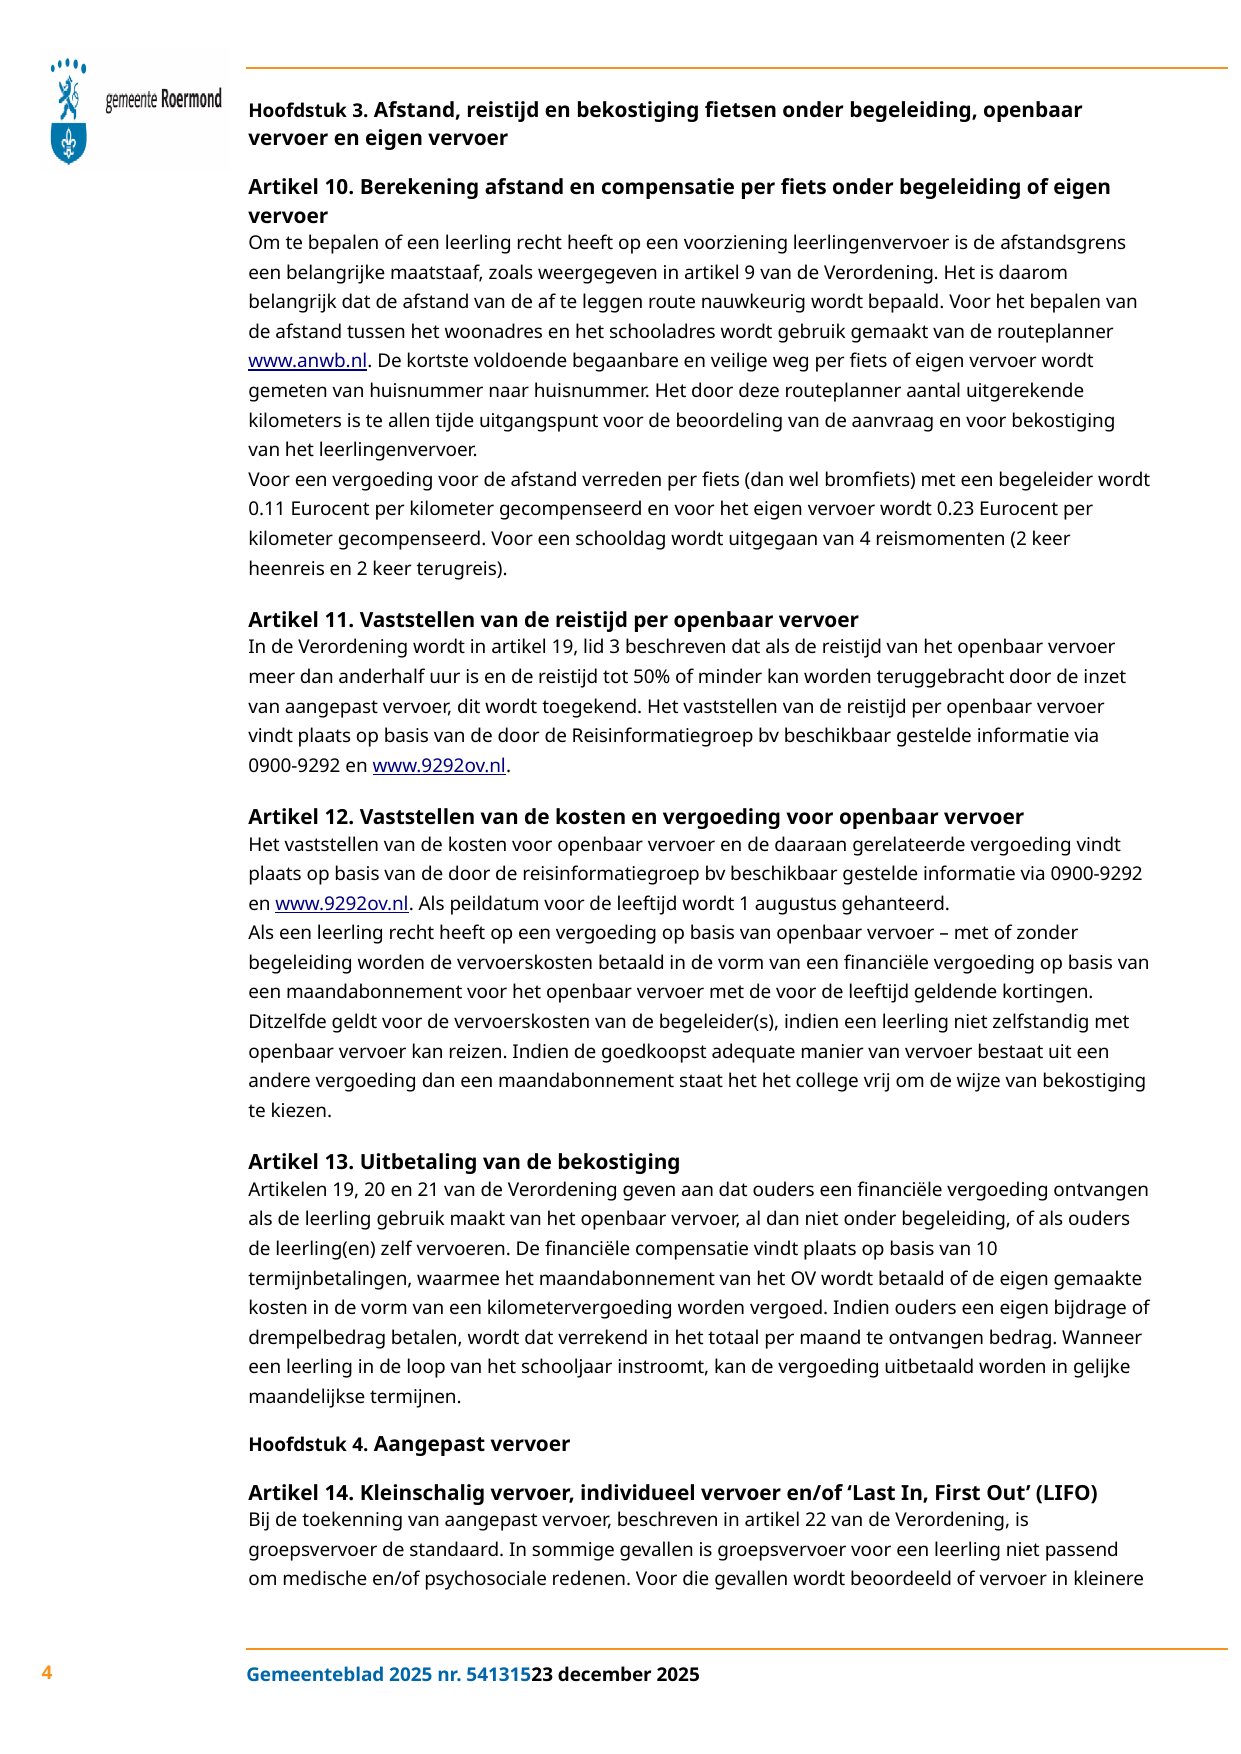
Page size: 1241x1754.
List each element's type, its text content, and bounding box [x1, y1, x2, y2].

text Als een leerling recht heeft op een vergoeding op basis van openbaar vervoer – met of zonder begeleiding worden de vervoerskosten betaald in de vorm van een financiële vergoeding op basis van een maandabonnement voor het openbaar vervoer met de voor de leeftijd geldende kortingen. Ditzelfde geldt voor de vervoerskosten van de begeleider(s), indien een leerling niet zelfstandig met openbaar vervoer kan reizen. Indien de goedkoopst adequate manier van vervoer bestaat uit een andere vergoeding dan een maandabonnement staat het het college vrij om de wijze van bekostiging te kiezen. [248, 919, 1152, 1123]
picture [41, 47, 231, 172]
text Artikel 12. Vaststellen van de kosten en vergoeding voor openbaar vervoer [248, 802, 1152, 831]
text Voor een vergoeding voor de afstand verreden per fiets (dan wel bromfiets) met een begeleider wordt 0.11 Eurocent per kilometer gecompenseerd en voor het eigen vervoer wordt 0.23 Eurocent per kilometer gecompenseerd. Voor een schooldag wordt uitgegaan van 4 reismomenten (2 keer heenreis en 2 keer terugreis). [248, 466, 1152, 581]
text Bij de toekenning van aangepast vervoer, beschreven in artikel 22 van de Verordening, is groepsvervoer de standaard. In sommige gevallen is groepsvervoer voor een leerling niet passend om medische en/of psychosociale redenen. Voor die gevallen wordt beoordeeld of vervoer in kleinere [248, 1506, 1152, 1591]
text Artikel 11. Vaststellen van de reistijd per openbaar vervoer [248, 605, 1152, 634]
text Hoofdstuk 3. Afstand, reistijd en bekostiging fietsen onder begeleiding, openbaar vervoer en eigen vervoer [248, 95, 1152, 152]
text Hoofdstuk 4. Aangepast vervoer [248, 1429, 1152, 1457]
text Artikelen 19, 20 en 21 van de Verordening geven aan dat ouders een financiële vergoeding ontvangen als de leerling gebruik maakt van het openbaar vervoer, al dan niet onder begeleiding, of als ouders de leerling(en) zelf vervoeren. De financiële compensatie vindt plaats op basis van 10 termijnbetalingen, waarmee het maandabonnement van het OV wordt betaald of de eigen gemaakte kosten in de vorm van een kilometervergoeding worden vergoed. Indien ouders een eigen bijdrage of drempelbedrag betalen, wordt dat verrekend in het totaal per maand te ontvangen bedrag. Wanneer een leerling in de loop van het schooljaar instroomt, kan de vergoeding uitbetaald worden in gelijke maandelijkse termijnen. [248, 1176, 1152, 1409]
text Het vaststellen van de kosten voor openbaar vervoer en de daaraan gerelateerde vergoeding vindt plaats op basis van de door de reisinformatiegroep bv beschikbaar gestelde informatie via 0900-9292 en www.9292ov.nl. Als peildatum voor de leeftijd wordt 1 augustus gehanteerd. [248, 831, 1152, 916]
text In de Verordening wordt in artikel 19, lid 3 beschreven dat als de reistijd van het openbaar vervoer meer dan anderhalf uur is en de reistijd tot 50% of minder kan worden teruggebracht door de inzet van aangepast vervoer, dit wordt toegekend. Het vaststellen van de reistijd per openbaar vervoer vindt plaats op basis van de door de Reisinformatiegroep bv beschikbaar gestelde informatie via 0900-9292 en www.9292ov.nl. [248, 634, 1152, 778]
text Om te bepalen of een leerling recht heeft op een voorziening leerlingenvervoer is de afstandsgrens een belangrijke maatstaaf, zoals weergegeven in artikel 9 van de Verordening. Het is daarom belangrijk dat de afstand van de af te leggen route nauwkeurig wordt bepaald. Voor het bepalen van de afstand tussen het woonadres en het schooladres wordt gebruik gemaakt van de routeplanner www.anwb.nl. De kortste voldoende begaanbare en veilige weg per fiets of eigen vervoer wordt gemeten van huisnummer naar huisnummer. Het door deze routeplanner aantal uitgerekende kilometers is te allen tijde uitgangspunt voor de beoordeling van de aanvraag en voor bekostiging van het leerlingenvervoer. [248, 229, 1152, 462]
text Artikel 13. Uitbetaling van de bekostiging [248, 1147, 1152, 1176]
text Artikel 14. Kleinschalig vervoer, individueel vervoer en/of ‘Last In, First Out’ (LIFO) [248, 1478, 1152, 1506]
text Artikel 10. Berekening afstand en compensatie per fiets onder begeleiding of eigen vervoer [248, 172, 1152, 229]
